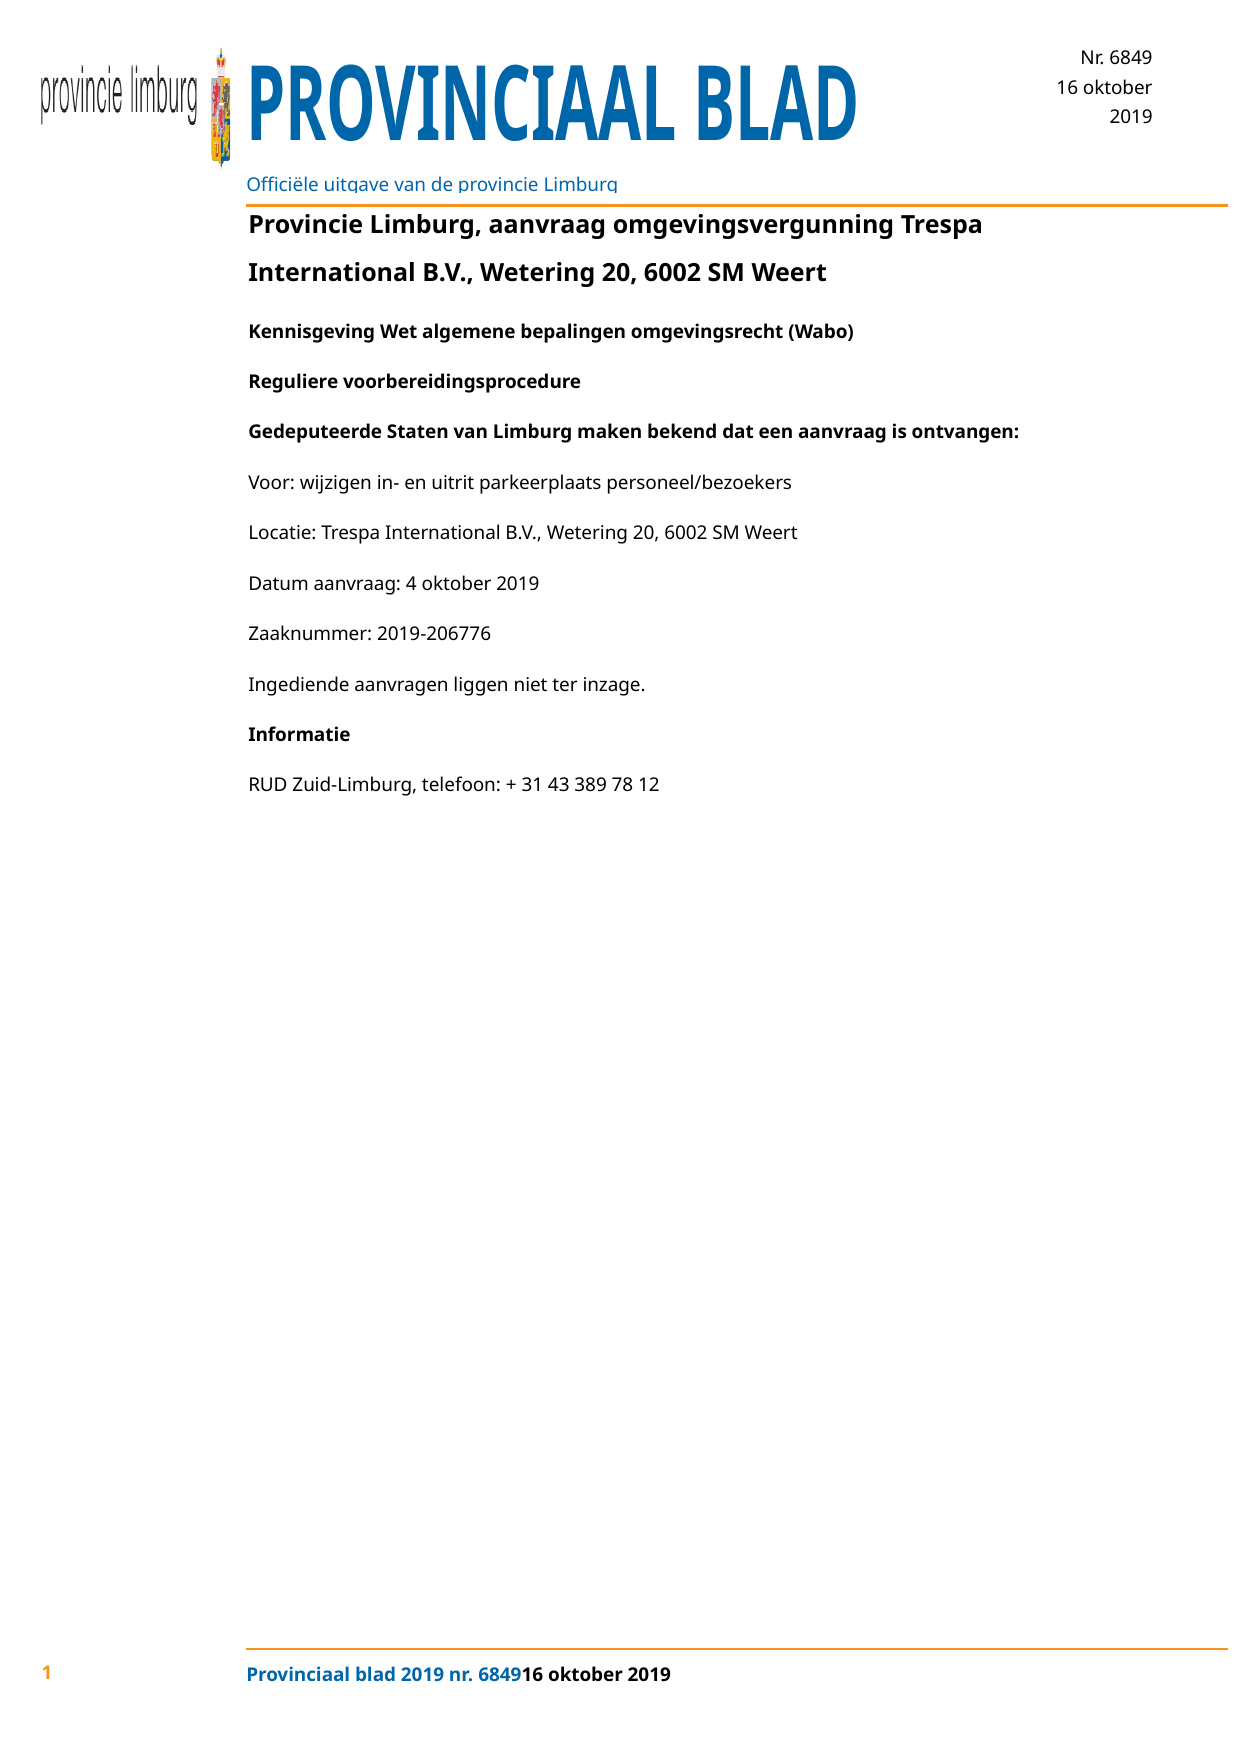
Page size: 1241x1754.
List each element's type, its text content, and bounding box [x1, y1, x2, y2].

text Informatie [248, 721, 1152, 747]
text Kennisgeving Wet algemene bepalingen omgevingsrecht (Wabo) [248, 318, 1152, 344]
text Gedeputeerde Staten van Limburg maken bekend dat een aanvraag is ontvangen: [248, 419, 1152, 444]
text Datum aanvraag: 4 oktober 2019 [248, 570, 1152, 596]
text Voor: wijzigen in- en uitrit parkeerplaats personeel/bezoekers [248, 469, 1152, 495]
picture [41, 47, 231, 172]
text RUD Zuid-Limburg, telefoon: + 31 43 389 78 12 [248, 772, 1152, 797]
text Reguliere voorbereidingsprocedure [248, 368, 1152, 394]
text Provincie Limburg, aanvraag omgevingsvergunning Trespa International B.V., Wetering 20, 6002 SM Weert [248, 207, 1152, 288]
text Ingediende aanvragen liggen niet ter inzage. [248, 671, 1152, 697]
text Zaaknummer: 2019-206776 [248, 620, 1152, 646]
text Locatie: Trespa International B.V., Wetering 20, 6002 SM Weert [248, 519, 1152, 545]
